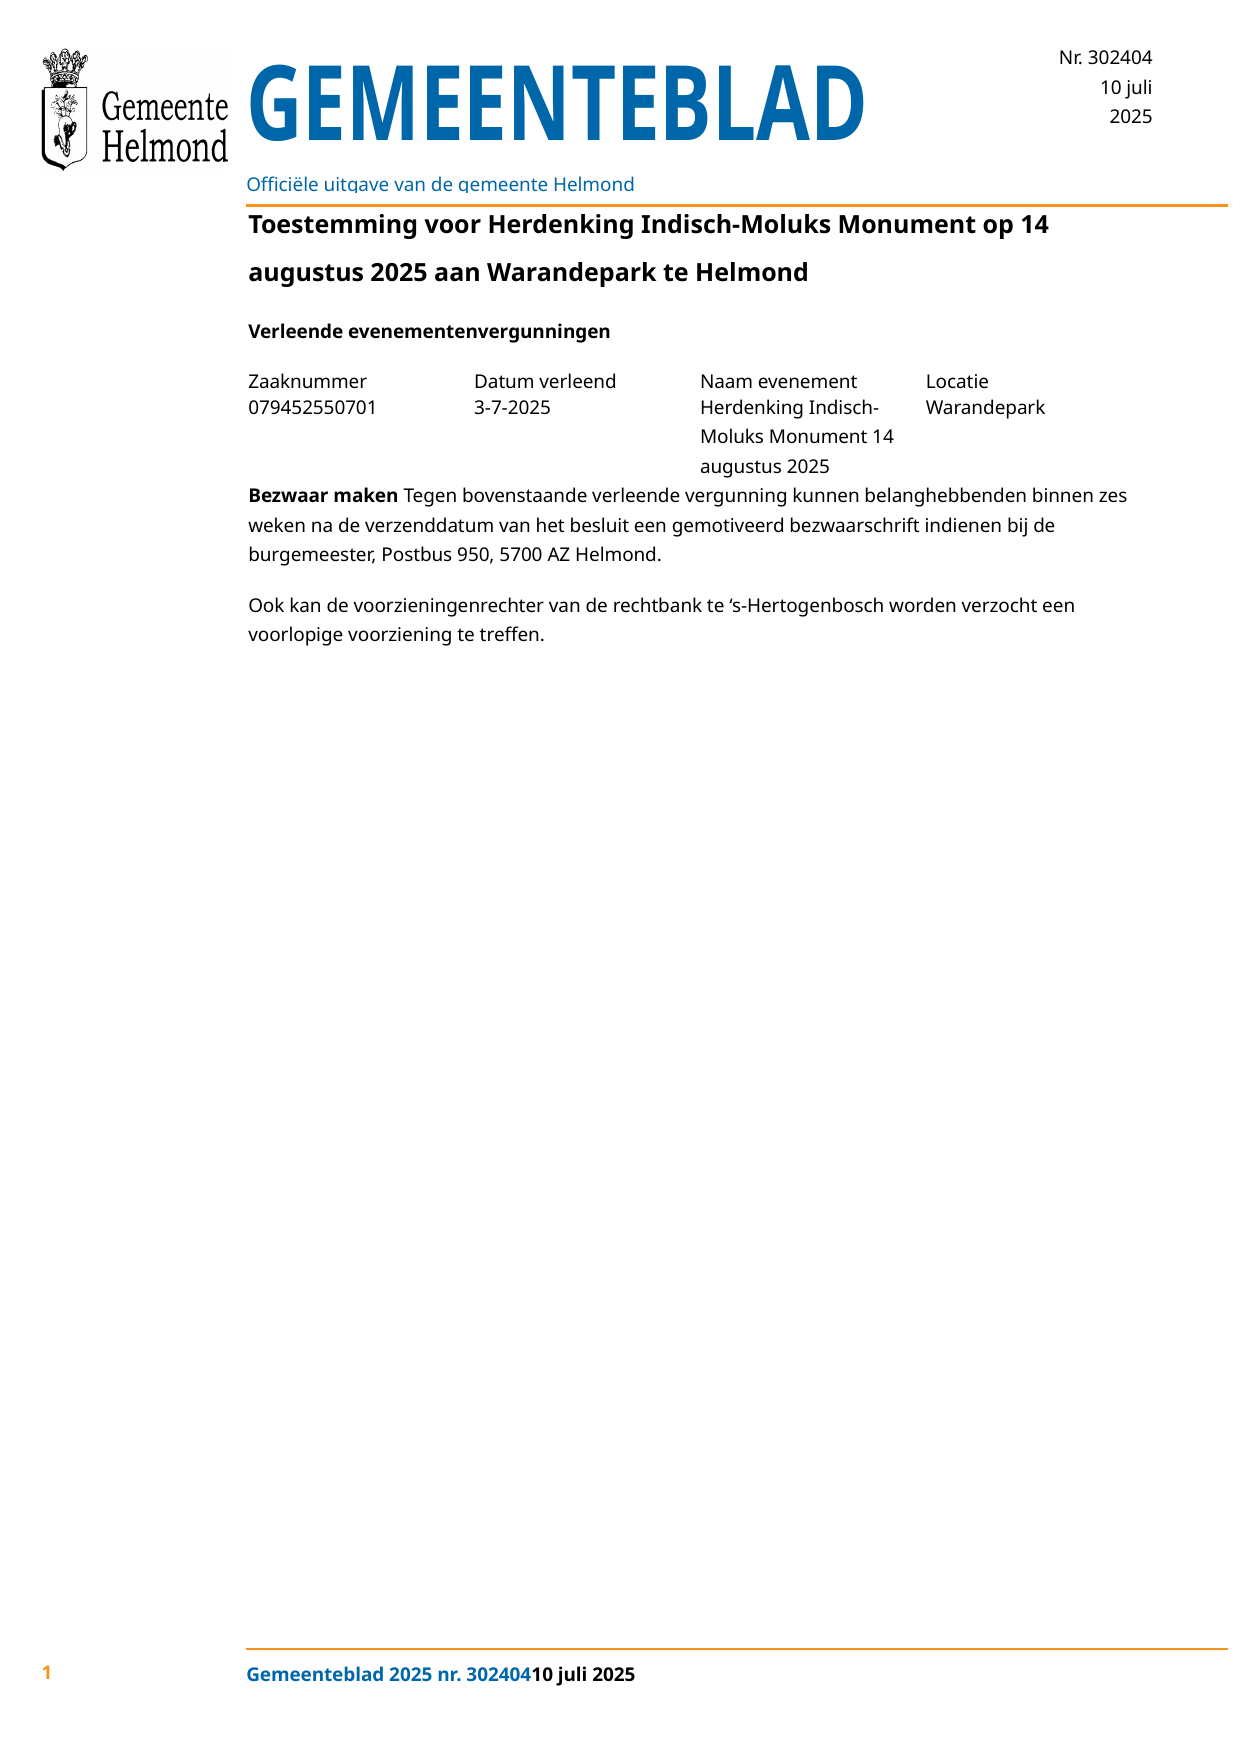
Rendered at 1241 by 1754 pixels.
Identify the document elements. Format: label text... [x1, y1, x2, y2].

picture [41, 47, 231, 172]
table_cell 3-7-2025 [474, 394, 700, 479]
table_cell Warandepark [926, 394, 1152, 479]
text Verleende evenementenvergunningen [248, 318, 1152, 344]
table_header Zaaknummer [248, 369, 474, 394]
table_cell 079452550701 [248, 394, 474, 479]
text Bezwaar maken Tegen bovenstaande verleende vergunning kunnen belanghebbenden binnen zes weken na de verzenddatum van het besluit een gemotiveerd bezwaarschrift indienen bij de burgemeester, Postbus 950, 5700 AZ Helmond. [248, 482, 1152, 567]
table_header Datum verleend [474, 369, 700, 394]
table_header Naam evenement [700, 369, 926, 394]
table_cell Herdenking Indisch-Moluks Monument 14 augustus 2025 [700, 394, 926, 479]
table_header Locatie [926, 369, 1152, 394]
text Ook kan de voorzieningenrechter van de rechtbank te ‘s-Hertogenbosch worden verzocht een voorlopige voorziening te treffen. [248, 592, 1152, 647]
text Toestemming voor Herdenking Indisch-Moluks Monument op 14 augustus 2025 aan Warandepark te Helmond [248, 207, 1152, 288]
